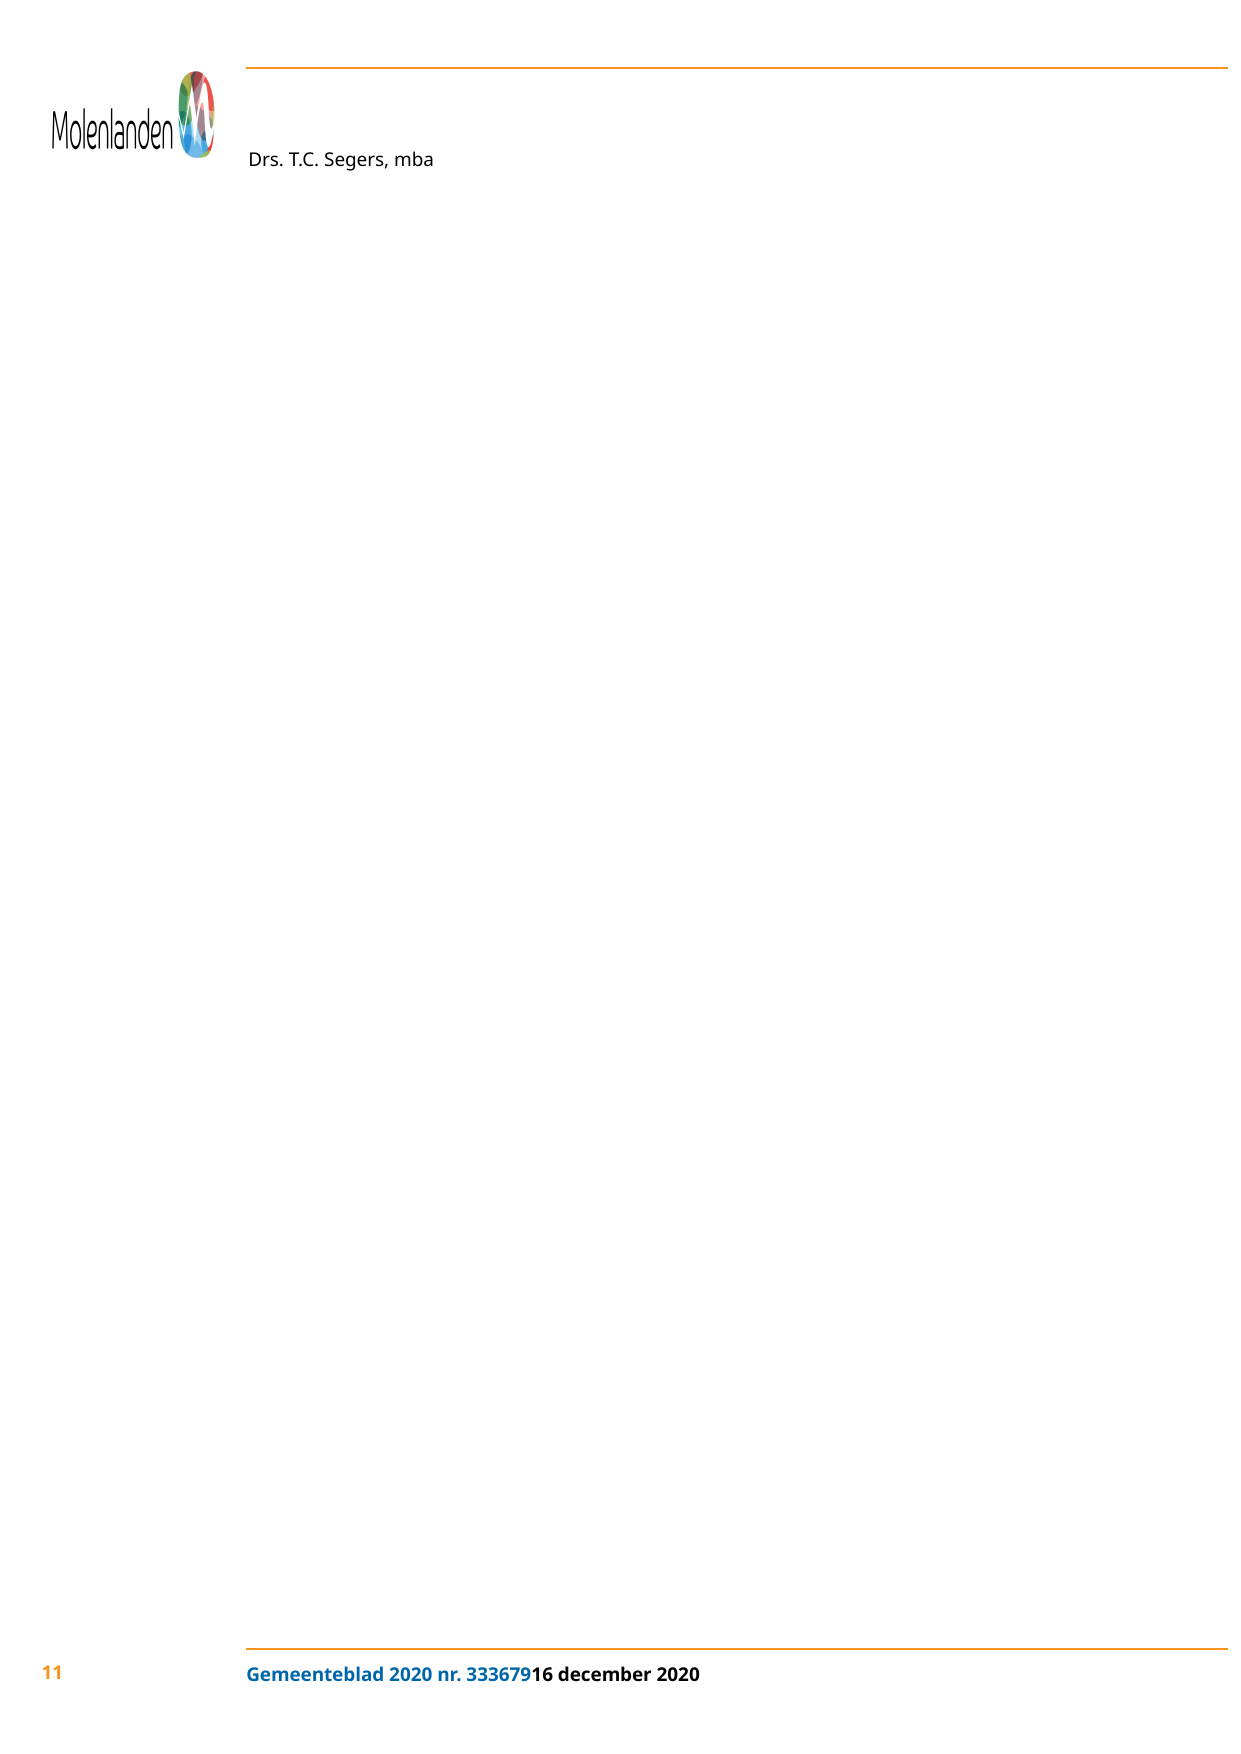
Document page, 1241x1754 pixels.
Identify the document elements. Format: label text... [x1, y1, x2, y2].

text Drs. T.C. Segers, mba [248, 146, 1152, 172]
picture [41, 47, 231, 172]
